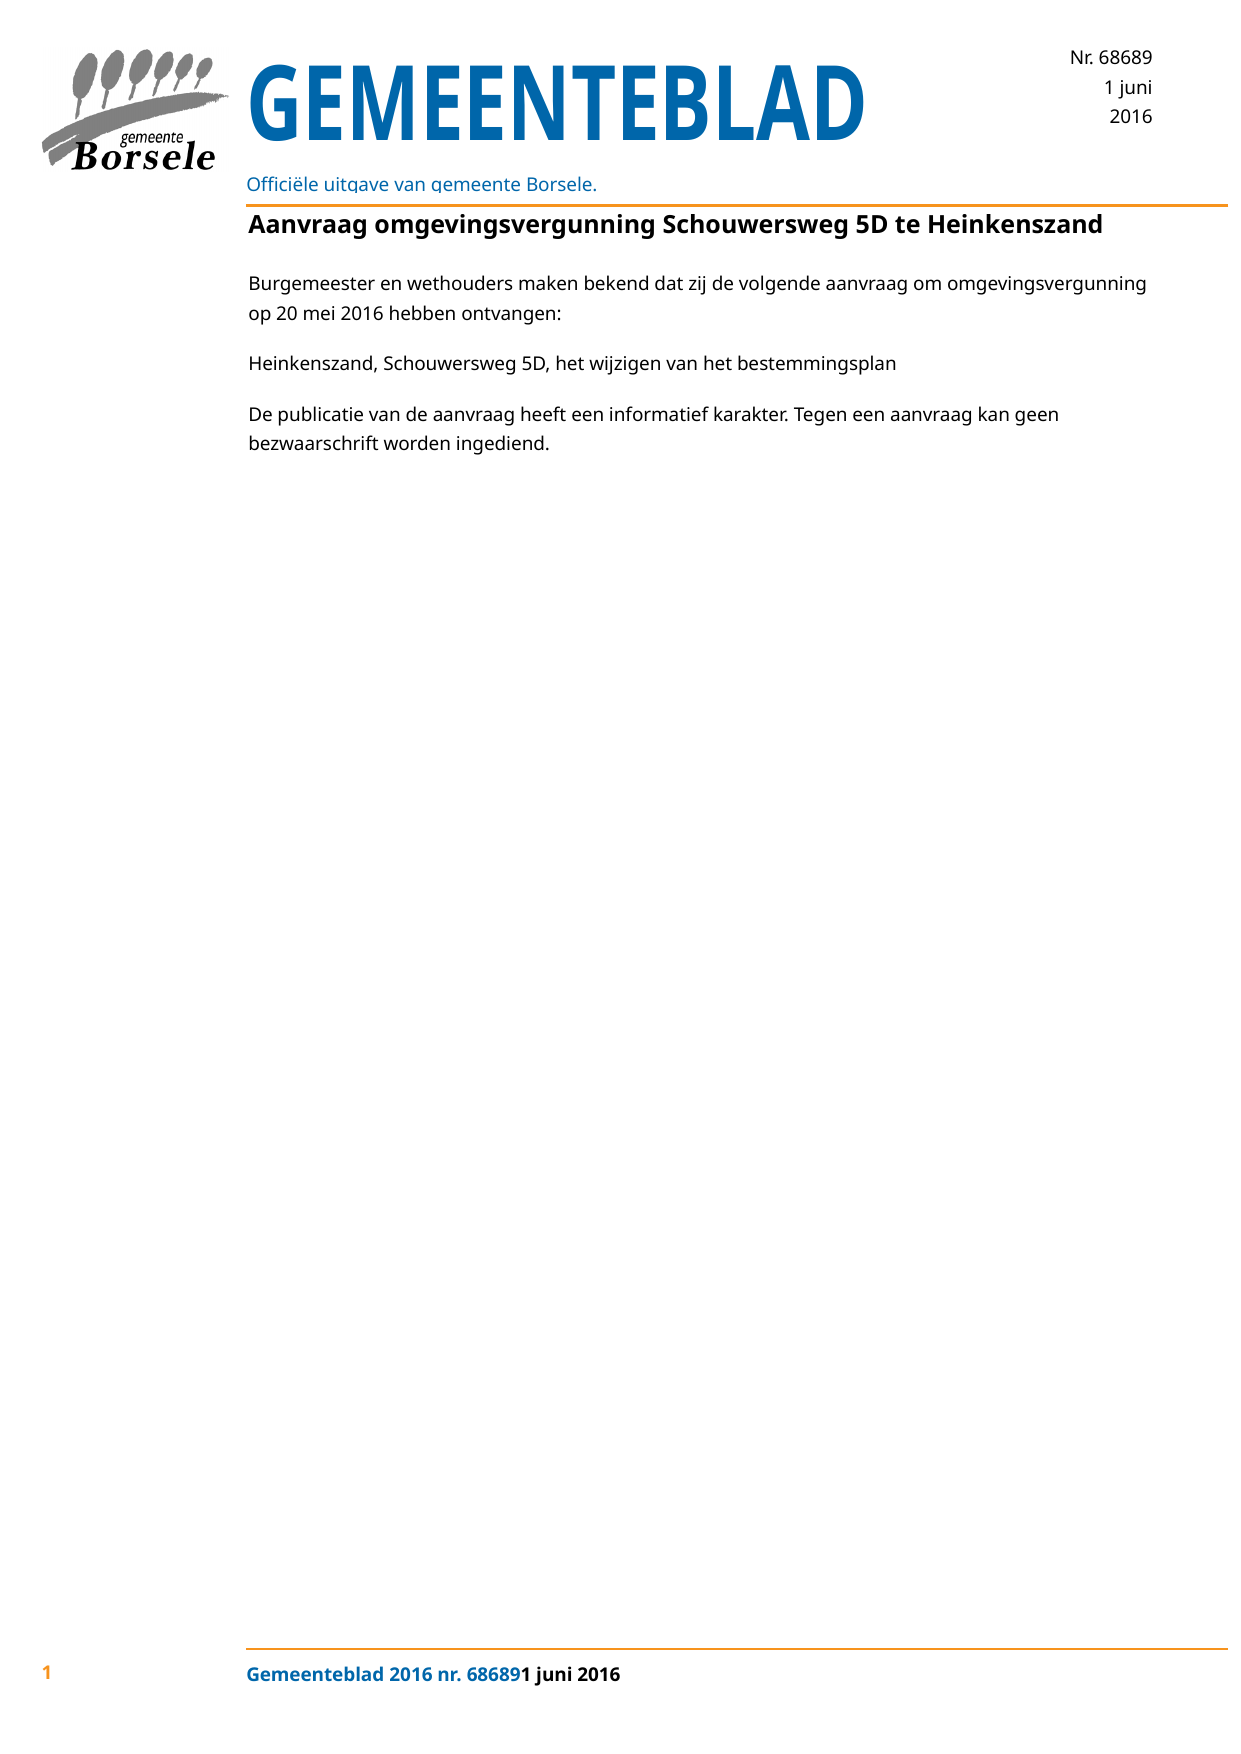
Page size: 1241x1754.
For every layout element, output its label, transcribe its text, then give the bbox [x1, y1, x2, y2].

text Heinkenszand, Schouwersweg 5D, het wijzigen van het bestemmingsplan [248, 350, 1152, 376]
text Burgemeester en wethouders maken bekend dat zij de volgende aanvraag om omgevingsvergunning op 20 mei 2016 hebben ontvangen: [248, 270, 1152, 326]
text De publicatie van de aanvraag heeft een informatief karakter. Tegen een aanvraag kan geen bezwaarschrift worden ingediend. [248, 401, 1152, 456]
text Aanvraag omgevingsvergunning Schouwersweg 5D te Heinkenszand [248, 207, 1152, 241]
picture [41, 47, 231, 172]
